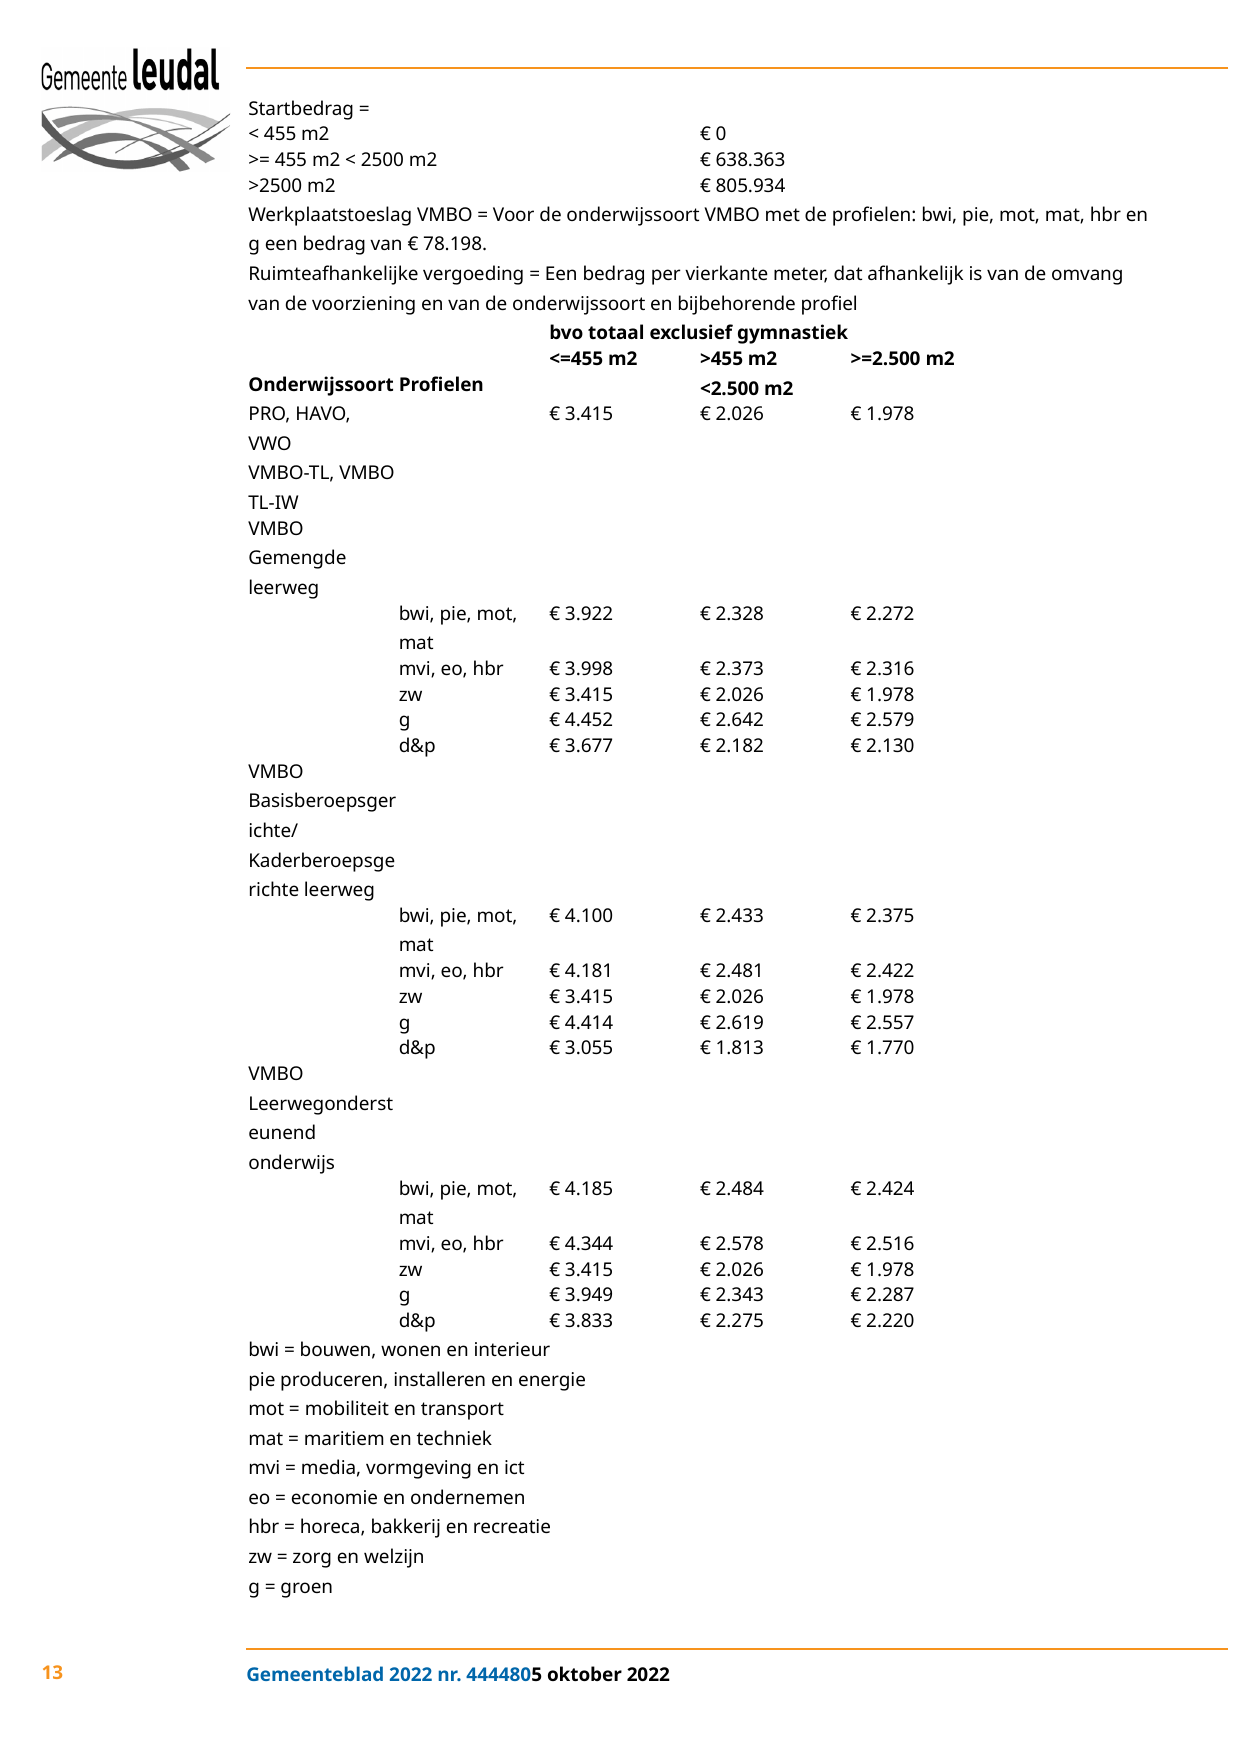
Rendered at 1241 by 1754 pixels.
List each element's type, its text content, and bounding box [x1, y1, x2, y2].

table_cell >455 m2 <2.500 m2 [700, 345, 850, 400]
text bwi = bouwen, wonen en interieur [248, 1336, 1152, 1362]
table_cell € 2.424 [850, 1175, 1001, 1230]
picture [41, 47, 231, 172]
table_cell € 2.026 [700, 400, 850, 515]
table_cell € 1.978 [850, 400, 1001, 515]
table_cell € 2.375 [850, 902, 1001, 957]
table_cell € 1.978 [850, 681, 1001, 707]
table_cell [248, 1307, 398, 1333]
table_cell € 1.978 [850, 983, 1001, 1009]
table_cell mvi, eo, hbr [399, 958, 549, 983]
table_cell € 3.415 [549, 400, 700, 515]
table_cell € 3.415 [549, 681, 700, 707]
text mat = maritiem en techniek [248, 1425, 1152, 1451]
table_cell [248, 600, 398, 655]
table_cell € 2.484 [700, 1175, 850, 1230]
table_cell € 2.130 [850, 732, 1001, 758]
table_cell <=455 m2 [549, 345, 700, 400]
table_cell zw [399, 1256, 549, 1282]
table_cell [1001, 345, 1152, 371]
table_cell € 2.481 [700, 958, 850, 983]
table_cell zw [399, 983, 549, 1009]
table_cell € 2.316 [850, 655, 1001, 681]
table_cell zw [399, 681, 549, 707]
text Werkplaatstoeslag VMBO = Voor de onderwijssoort VMBO met de profielen: bwi, pie, mot, mat, hbr en g een bedrag van € 78.198. [248, 201, 1152, 256]
table_cell [549, 515, 700, 600]
table_cell [700, 515, 850, 600]
table_cell d&p [399, 1035, 549, 1060]
table_cell € 638.363 [700, 146, 1152, 172]
table_cell [1001, 655, 1152, 681]
table_cell € 2.422 [850, 958, 1001, 983]
table_cell € 4.344 [549, 1230, 700, 1256]
table_cell [248, 1175, 398, 1230]
table_cell [850, 758, 1001, 902]
text pie produceren, installeren en energie [248, 1366, 1152, 1392]
table_cell € 4.181 [549, 958, 700, 983]
table_cell [700, 758, 850, 902]
table_cell [1001, 1175, 1152, 1230]
table_cell € 2.373 [700, 655, 850, 681]
table_cell [1001, 371, 1152, 400]
table_cell € 2.557 [850, 1009, 1001, 1034]
table_header [700, 95, 1152, 121]
table_cell € 4.100 [549, 902, 700, 957]
table_cell € 3.415 [549, 983, 700, 1009]
table_cell [1001, 758, 1152, 902]
table_cell mvi, eo, hbr [399, 1230, 549, 1256]
table_cell [700, 1060, 850, 1175]
text g = groen [248, 1573, 1152, 1599]
table_cell € 2.026 [700, 1256, 850, 1282]
table_cell € 3.415 [549, 1256, 700, 1282]
table_cell € 2.026 [700, 983, 850, 1009]
table_cell [399, 400, 549, 515]
table_cell [399, 758, 549, 902]
table_header bvo totaal exclusief gymnastiek [549, 319, 1001, 345]
table_cell € 3.998 [549, 655, 700, 681]
table_cell [1001, 707, 1152, 732]
table_cell g [399, 1282, 549, 1307]
text Ruimteafhankelijke vergoeding = Een bedrag per vierkante meter, dat afhankelijk is van de omvang van de voorziening en van de onderwijssoort en bijbehorende profiel [248, 260, 1152, 315]
table_cell [850, 1060, 1001, 1175]
table_cell € 3.055 [549, 1035, 700, 1060]
text mvi = media, vormgeving en ict [248, 1454, 1152, 1480]
table_cell € 2.433 [700, 902, 850, 957]
table_cell [248, 1282, 398, 1307]
table_cell bwi, pie, mot, mat [399, 902, 549, 957]
table_cell [248, 655, 398, 681]
table_cell [1001, 958, 1152, 983]
table_cell [248, 681, 398, 707]
table_cell [1001, 902, 1152, 957]
table_cell >= 455 m2 < 2500 m2 [248, 146, 700, 172]
table_cell g [399, 707, 549, 732]
table_cell VMBO Basisberoepsgerichte/ Kaderberoepsgerichte leerweg [248, 758, 398, 902]
table_cell [248, 732, 398, 758]
text mot = mobiliteit en transport [248, 1395, 1152, 1421]
table_cell [1001, 681, 1152, 707]
table_cell € 3.833 [549, 1307, 700, 1333]
table_cell [1001, 1060, 1152, 1175]
table_cell € 1.978 [850, 1256, 1001, 1282]
table_cell [399, 515, 549, 600]
table_cell [248, 1009, 398, 1034]
table_cell € 1.770 [850, 1035, 1001, 1060]
table_cell € 2.275 [700, 1307, 850, 1333]
table_cell [1001, 400, 1152, 515]
table_cell VMBO Leerwegondersteunend onderwijs [248, 1060, 398, 1175]
table_cell € 805.934 [700, 172, 1152, 198]
table_cell € 2.287 [850, 1282, 1001, 1307]
table_cell [1001, 1256, 1152, 1282]
table_cell [1001, 1230, 1152, 1256]
table_cell € 3.949 [549, 1282, 700, 1307]
table_cell [1001, 1282, 1152, 1307]
text zw = zorg en welzijn [248, 1543, 1152, 1569]
table_cell € 2.579 [850, 707, 1001, 732]
table_cell [549, 758, 700, 902]
table_cell [1001, 515, 1152, 600]
table_cell [248, 1035, 398, 1060]
table_cell [248, 1230, 398, 1256]
table_header Startbedrag = [248, 95, 700, 121]
table_cell [248, 958, 398, 983]
table_cell € 2.578 [700, 1230, 850, 1256]
table_cell [248, 983, 398, 1009]
table_cell € 2.182 [700, 732, 850, 758]
table_cell [1001, 600, 1152, 655]
table_cell € 4.414 [549, 1009, 700, 1034]
table_cell >=2.500 m2 [850, 345, 1001, 400]
table_cell [248, 707, 398, 732]
table_cell [1001, 1009, 1152, 1034]
text hbr = horeca, bakkerij en recreatie [248, 1514, 1152, 1539]
table_header [399, 319, 549, 371]
table_cell PRO, HAVO, VWO VMBO-TL, VMBO TL-IW [248, 400, 398, 515]
table_cell € 0 [700, 121, 1152, 146]
table_cell [1001, 1307, 1152, 1333]
table_cell [1001, 1035, 1152, 1060]
table_cell [1001, 732, 1152, 758]
table_cell mvi, eo, hbr [399, 655, 549, 681]
table_cell € 3.922 [549, 600, 700, 655]
table_cell € 4.185 [549, 1175, 700, 1230]
table_cell Profielen [399, 371, 549, 400]
table_header [1001, 319, 1152, 345]
table_cell [248, 902, 398, 957]
table_cell € 2.343 [700, 1282, 850, 1307]
table_cell € 2.328 [700, 600, 850, 655]
table_cell d&p [399, 1307, 549, 1333]
text eo = economie en ondernemen [248, 1484, 1152, 1510]
table_cell < 455 m2 [248, 121, 700, 146]
table_header [248, 319, 398, 371]
table_cell [1001, 983, 1152, 1009]
table_cell € 2.516 [850, 1230, 1001, 1256]
table_cell [549, 1060, 700, 1175]
table_cell d&p [399, 732, 549, 758]
table_cell € 2.642 [700, 707, 850, 732]
table_cell [248, 1256, 398, 1282]
table_cell Onderwijssoort [248, 371, 398, 400]
table_cell € 2.272 [850, 600, 1001, 655]
table_cell [850, 515, 1001, 600]
table_cell € 1.813 [700, 1035, 850, 1060]
table_cell € 3.677 [549, 732, 700, 758]
table_cell € 2.026 [700, 681, 850, 707]
table_cell € 2.619 [700, 1009, 850, 1034]
table_cell g [399, 1009, 549, 1034]
table_cell VMBO Gemengde leerweg [248, 515, 398, 600]
table_cell bwi, pie, mot, mat [399, 600, 549, 655]
table_cell [399, 1060, 549, 1175]
table_cell >2500 m2 [248, 172, 700, 198]
table_cell bwi, pie, mot, mat [399, 1175, 549, 1230]
table_cell € 2.220 [850, 1307, 1001, 1333]
table_cell € 4.452 [549, 707, 700, 732]
